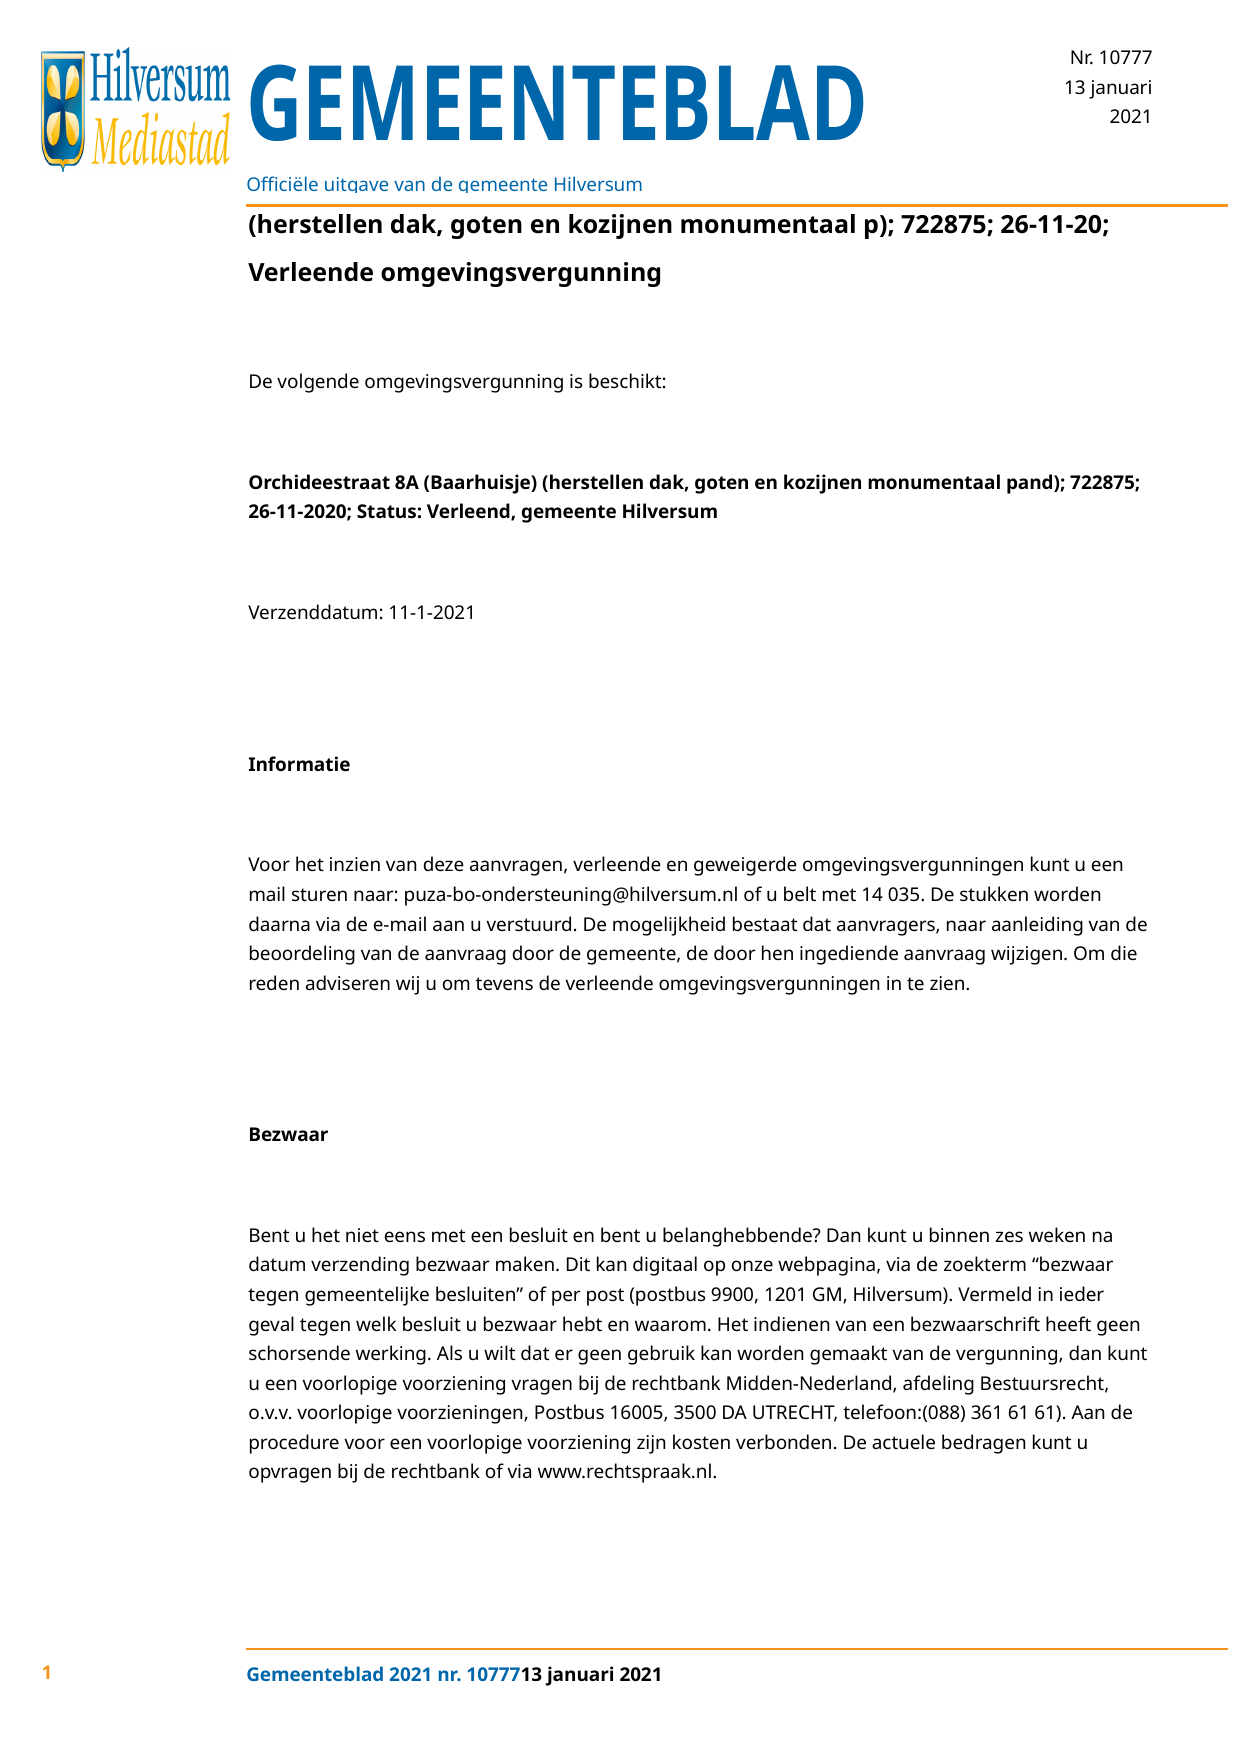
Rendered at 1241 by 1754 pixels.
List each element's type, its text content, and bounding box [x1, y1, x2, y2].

text Bent u het niet eens met een besluit en bent u belanghebbende? Dan kunt u binnen zes weken na datum verzending bezwaar maken. Dit kan digitaal op onze webpagina, via de zoekterm “bezwaar tegen gemeentelijke besluiten” of per post (postbus 9900, 1201 GM, Hilversum). Vermeld in ieder geval tegen welk besluit u bezwaar hebt en waarom. Het indienen van een bezwaarschrift heeft geen schorsende werking. Als u wilt dat er geen gebruik kan worden gemaakt van de vergunning, dan kunt u een voorlopige voorziening vragen bij de rechtbank Midden-Nederland, afdeling Bestuursrecht, o.v.v. voorlopige voorzieningen, Postbus 16005, 3500 DA UTRECHT, telefoon:(088) 361 61 61). Aan de procedure voor een voorlopige voorziening zijn kosten verbonden. De actuele bedragen kunt u opvragen bij de rechtbank of via www.rechtspraak.nl. [248, 1222, 1152, 1484]
text De volgende omgevingsvergunning is beschikt: [248, 368, 1152, 394]
text Informatie [248, 751, 1152, 777]
text Voor het inzien van deze aanvragen, verleende en geweigerde omgevingsvergunningen kunt u een mail sturen naar: puza-bo-ondersteuning@hilversum.nl of u belt met 14 035. De stukken worden daarna via de e-mail aan u verstuurd. De mogelijkheid bestaat dat aanvragers, naar aanleiding van de beoordeling van de aanvraag door de gemeente, de door hen ingediende aanvraag wijzigen. Om die reden adviseren wij u om tevens de verleende omgevingsvergunningen in te zien. [248, 852, 1152, 996]
text (herstellen dak, goten en kozijnen monumentaal p); 722875; 26-11-20; Verleende omgevingsvergunning [248, 207, 1152, 288]
picture [41, 47, 231, 172]
text Bezwaar [248, 1121, 1152, 1147]
text Orchideestraat 8A (Baarhuisje) (herstellen dak, goten en kozijnen monumentaal pand); 722875; 26-11-2020; Status: Verleend, gemeente Hilversum [248, 469, 1152, 524]
text Verzenddatum: 11-1-2021 [248, 599, 1152, 625]
